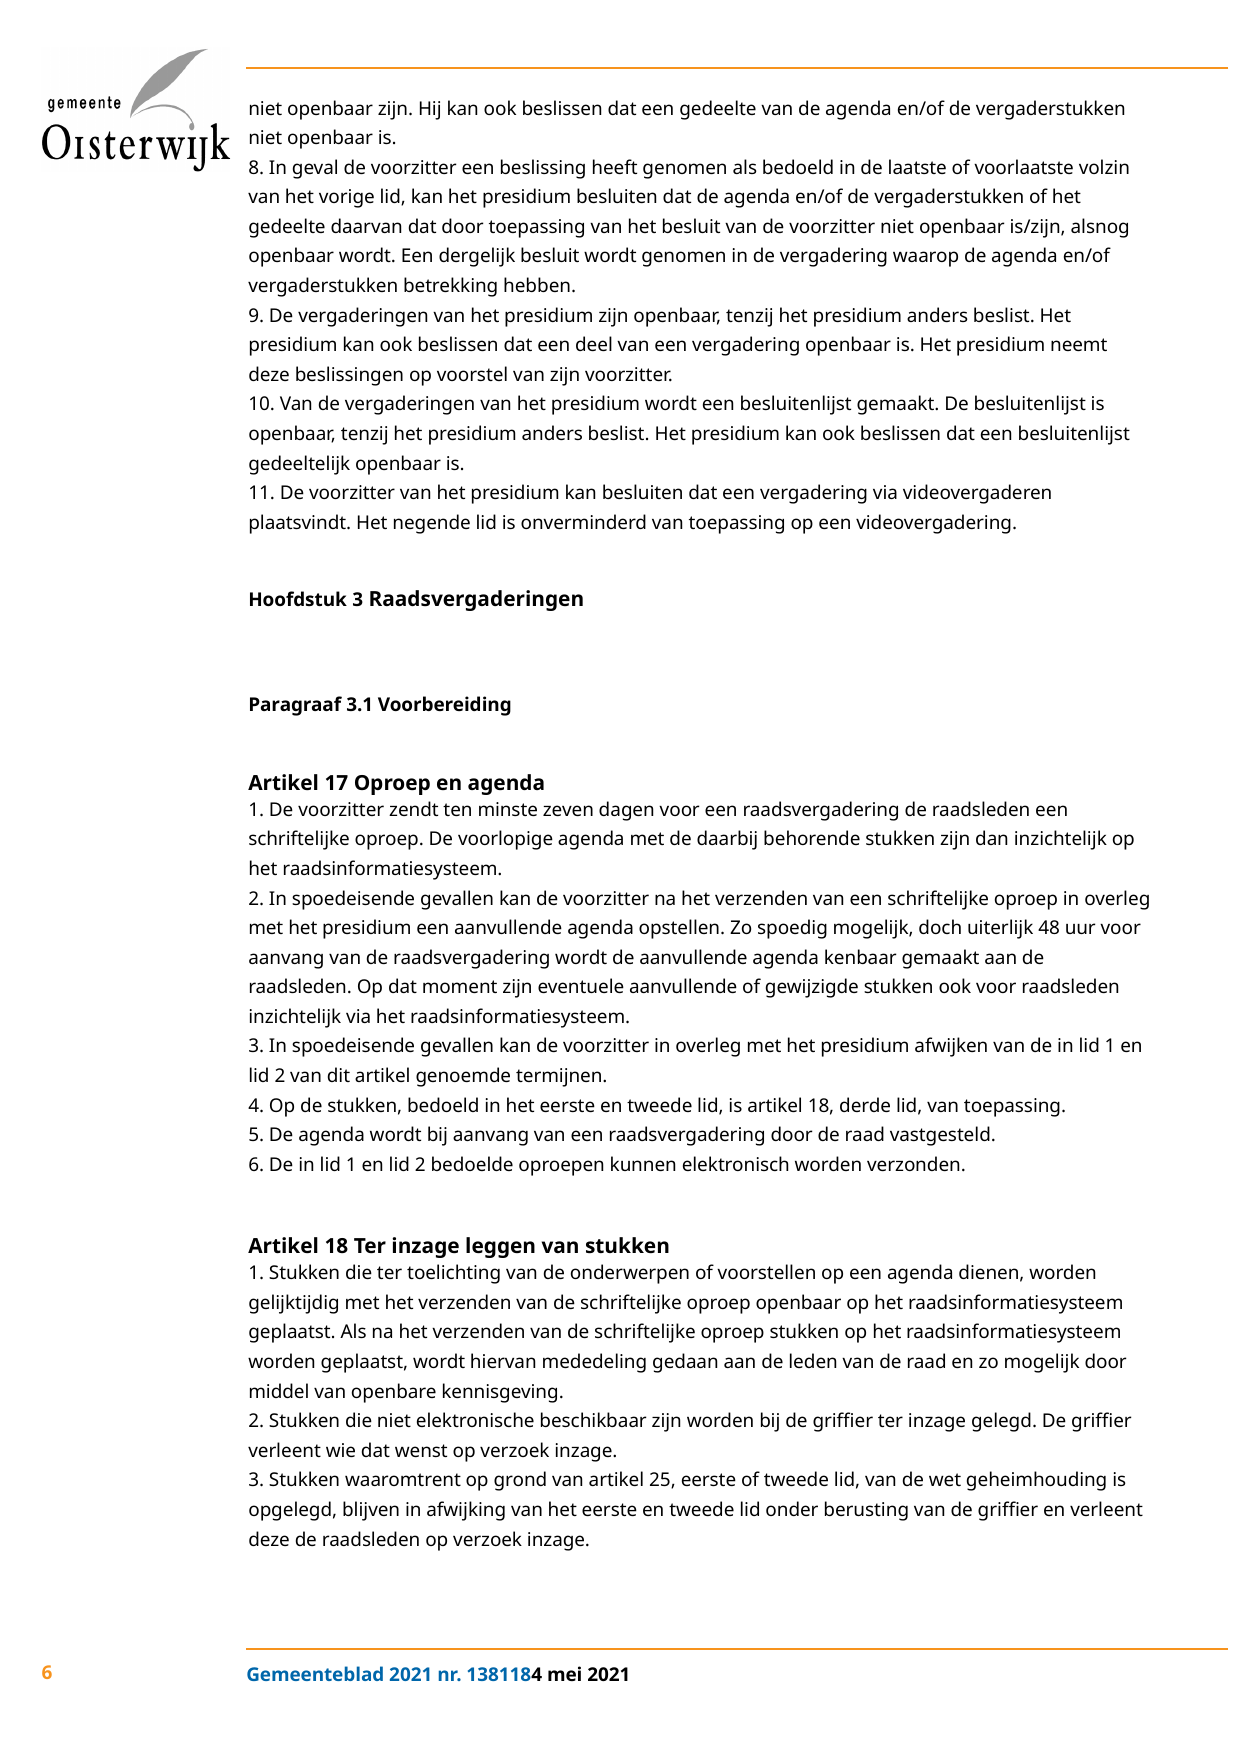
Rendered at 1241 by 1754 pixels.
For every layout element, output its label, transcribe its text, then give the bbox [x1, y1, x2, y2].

text 3. Stukken waaromtrent op grond van artikel 25, eerste of tweede lid, van de wet geheimhouding is opgelegd, blijven in afwijking van het eerste en tweede lid onder berusting van de griffier en verleent deze de raadsleden op verzoek inzage. [248, 1467, 1152, 1551]
text niet openbaar zijn. Hij kan ook beslissen dat een gedeelte van de agenda en/of de vergaderstukken niet openbaar is. [248, 95, 1152, 150]
text 8. In geval de voorzitter een beslissing heeft genomen als bedoeld in de laatste of voorlaatste volzin van het vorige lid, kan het presidium besluiten dat de agenda en/of de vergaderstukken of het gedeelte daarvan dat door toepassing van het besluit van de voorzitter niet openbaar is/zijn, alsnog openbaar wordt. Een dergelijk besluit wordt genomen in de vergadering waarop de agenda en/of vergaderstukken betrekking hebben. [248, 154, 1152, 298]
picture [41, 47, 231, 172]
text 9. De vergaderingen van het presidium zijn openbaar, tenzij het presidium anders beslist. Het presidium kan ook beslissen dat een deel van een vergadering openbaar is. Het presidium neemt deze beslissingen op voorstel van zijn voorzitter. [248, 302, 1152, 387]
text 11. De voorzitter van het presidium kan besluiten dat een vergadering via videovergaderen plaatsvindt. Het negende lid is onverminderd van toepassing op een videovergadering. [248, 479, 1152, 535]
text 5. De agenda wordt bij aanvang van een raadsvergadering door de raad vastgesteld. [248, 1121, 1152, 1147]
text Paragraaf 3.1 Voorbereiding [248, 691, 1152, 717]
text 2. Stukken die niet elektronische beschikbaar zijn worden bij de griffier ter inzage gelegd. De griffier verleent wie dat wenst op verzoek inzage. [248, 1407, 1152, 1463]
text 1. Stukken die ter toelichting van de onderwerpen of voorstellen op een agenda dienen, worden gelijktijdig met het verzenden van de schriftelijke oproep openbaar op het raadsinformatiesysteem geplaatst. Als na het verzenden van de schriftelijke oproep stukken op het raadsinformatiesysteem worden geplaatst, wordt hiervan mededeling gedaan aan de leden van de raad en zo mogelijk door middel van openbare kennisgeving. [248, 1259, 1152, 1403]
text Artikel 18 Ter inzage leggen van stukken [248, 1231, 1152, 1259]
text 4. Op de stukken, bedoeld in het eerste en tweede lid, is artikel 18, derde lid, van toepassing. [248, 1092, 1152, 1118]
text 3. In spoedeisende gevallen kan de voorzitter in overleg met het presidium afwijken van de in lid 1 en lid 2 van dit artikel genoemde termijnen. [248, 1033, 1152, 1088]
text Artikel 17 Oproep en agenda [248, 768, 1152, 796]
text 2. In spoedeisende gevallen kan de voorzitter na het verzenden van een schriftelijke oproep in overleg met het presidium een aanvullende agenda opstellen. Zo spoedig mogelijk, doch uiterlijk 48 uur voor aanvang van de raadsvergadering wordt de aanvullende agenda kenbaar gemaakt aan de raadsleden. Op dat moment zijn eventuele aanvullende of gewijzigde stukken ook voor raadsleden inzichtelijk via het raadsinformatiesysteem. [248, 885, 1152, 1029]
text 10. Van de vergaderingen van het presidium wordt een besluitenlijst gemaakt. De besluitenlijst is openbaar, tenzij het presidium anders beslist. Het presidium kan ook beslissen dat een besluitenlijst gedeeltelijk openbaar is. [248, 391, 1152, 476]
text 6. De in lid 1 en lid 2 bedoelde oproepen kunnen elektronisch worden verzonden. [248, 1151, 1152, 1177]
text Hoofdstuk 3 Raadsvergaderingen [248, 584, 1152, 613]
text 1. De voorzitter zendt ten minste zeven dagen voor een raadsvergadering de raadsleden een schriftelijke oproep. De voorlopige agenda met de daarbij behorende stukken zijn dan inzichtelijk op het raadsinformatiesysteem. [248, 796, 1152, 881]
